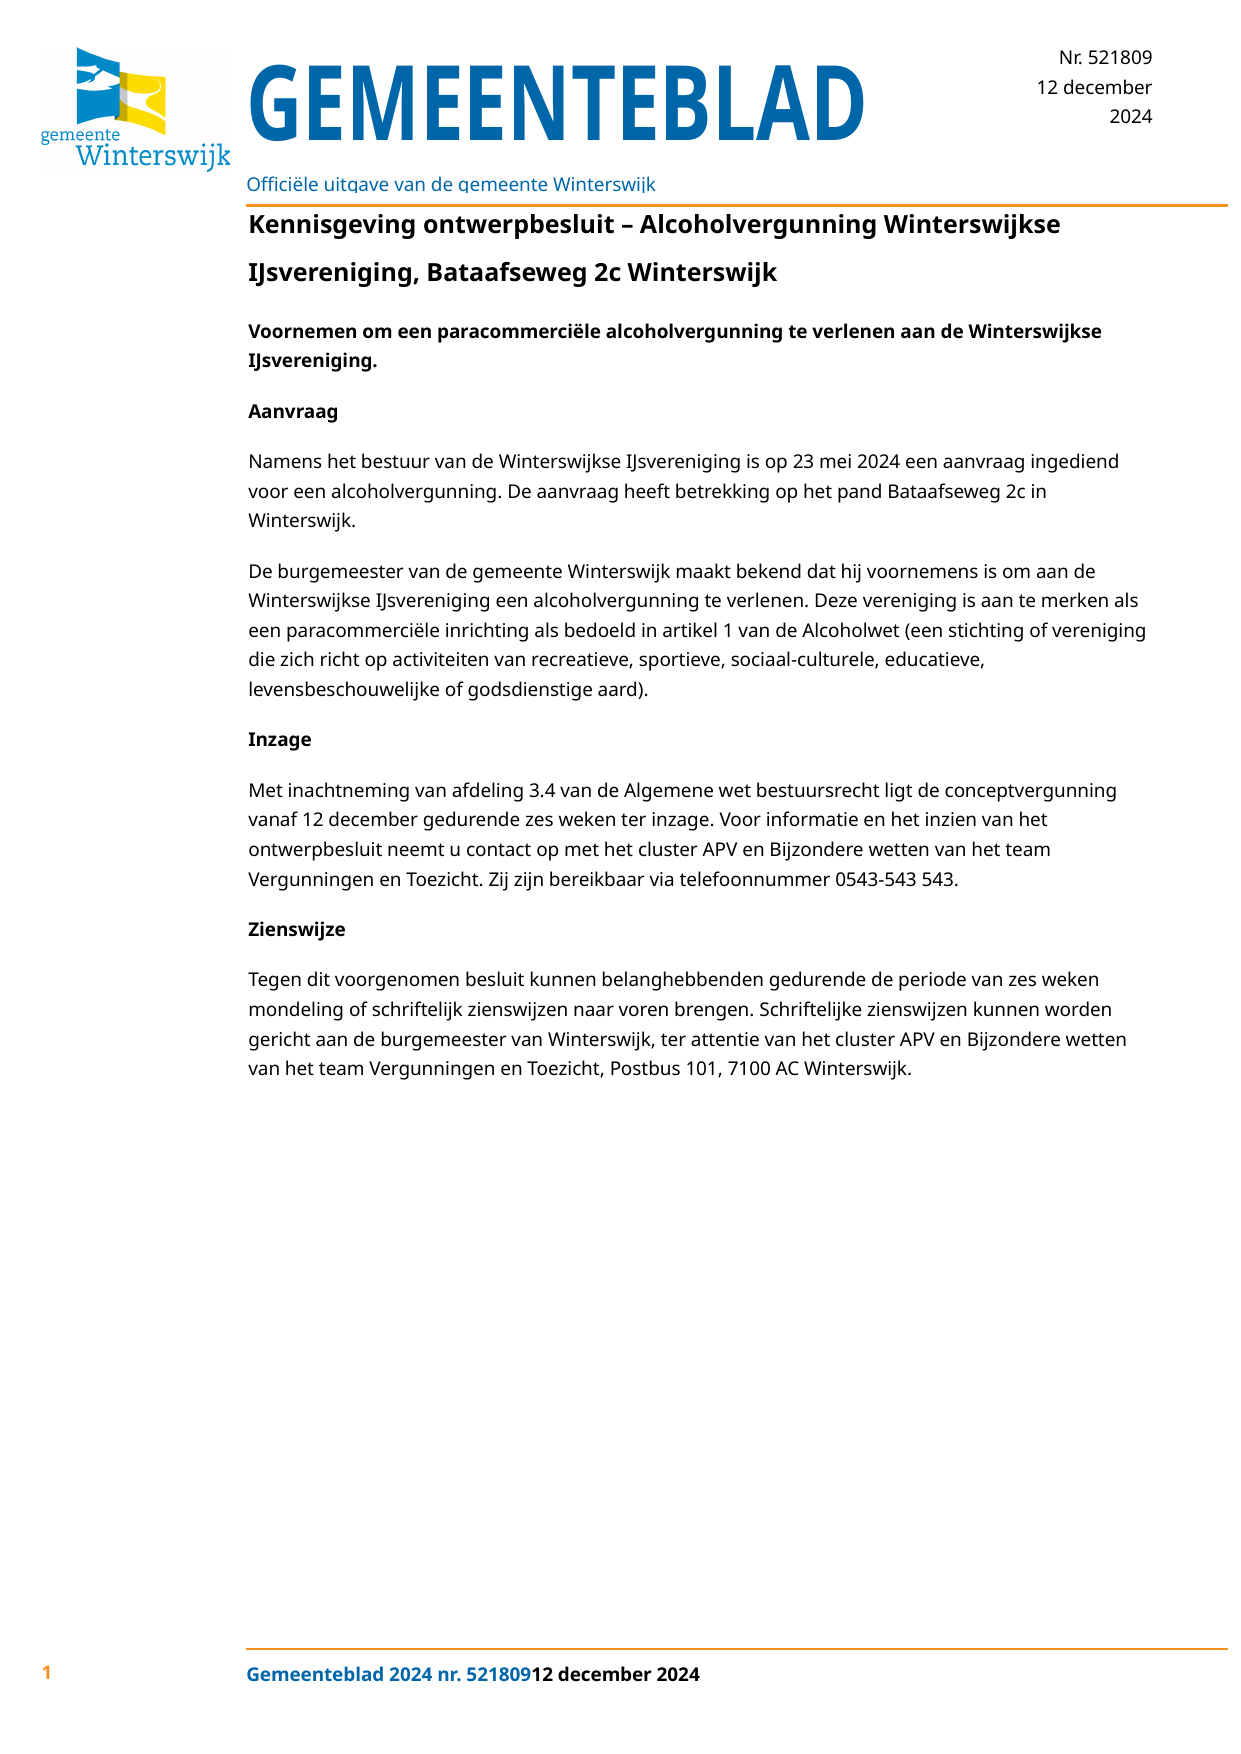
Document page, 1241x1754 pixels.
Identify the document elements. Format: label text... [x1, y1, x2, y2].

picture [225, 153, 231, 162]
picture [41, 47, 231, 172]
text Aanvraag [248, 398, 1152, 424]
text Zienswijze [248, 916, 1152, 942]
text Namens het bestuur van de Winterswijkse IJsvereniging is op 23 mei 2024 een aanvraag ingediend voor een alcoholvergunning. De aanvraag heeft betrekking op het pand Bataafseweg 2c in Winterswijk. [248, 448, 1152, 533]
text De burgemeester van de gemeente Winterswijk maakt bekend dat hij voornemens is om aan de Winterswijkse IJsvereniging een alcoholvergunning te verlenen. Deze vereniging is aan te merken als een paracommerciële inrichting als bedoeld in artikel 1 van de Alcoholwet (een stichting of vereniging die zich richt op activiteiten van recreatieve, sportieve, sociaal-culturele, educatieve, levensbeschouwelijke of godsdienstige aard). [248, 558, 1152, 702]
text Inzage [248, 727, 1152, 752]
text Met inachtneming van afdeling 3.4 van de Algemene wet bestuursrecht ligt de conceptvergunning vanaf 12 december gedurende zes weken ter inzage. Voor informatie en het inzien van het ontwerpbesluit neemt u contact op met het cluster APV en Bijzondere wetten van het team Vergunningen en Toezicht. Zij zijn bereikbaar via telefoonnummer 0543-543 543. [248, 777, 1152, 892]
text Voornemen om een paracommerciële alcoholvergunning te verlenen aan de Winterswijkse IJsvereniging. [248, 318, 1152, 373]
text Kennisgeving ontwerpbesluit – Alcoholvergunning Winterswijkse IJsvereniging, Bataafseweg 2c Winterswijk [248, 207, 1152, 288]
text Tegen dit voorgenomen besluit kunnen belanghebbenden gedurende de periode van zes weken mondeling of schriftelijk zienswijzen naar voren brengen. Schriftelijke zienswijzen kunnen worden gericht aan de burgemeester van Winterswijk, ter attentie van het cluster APV en Bijzondere wetten van het team Vergunningen en Toezicht, Postbus 101, 7100 AC Winterswijk. [248, 967, 1152, 1081]
